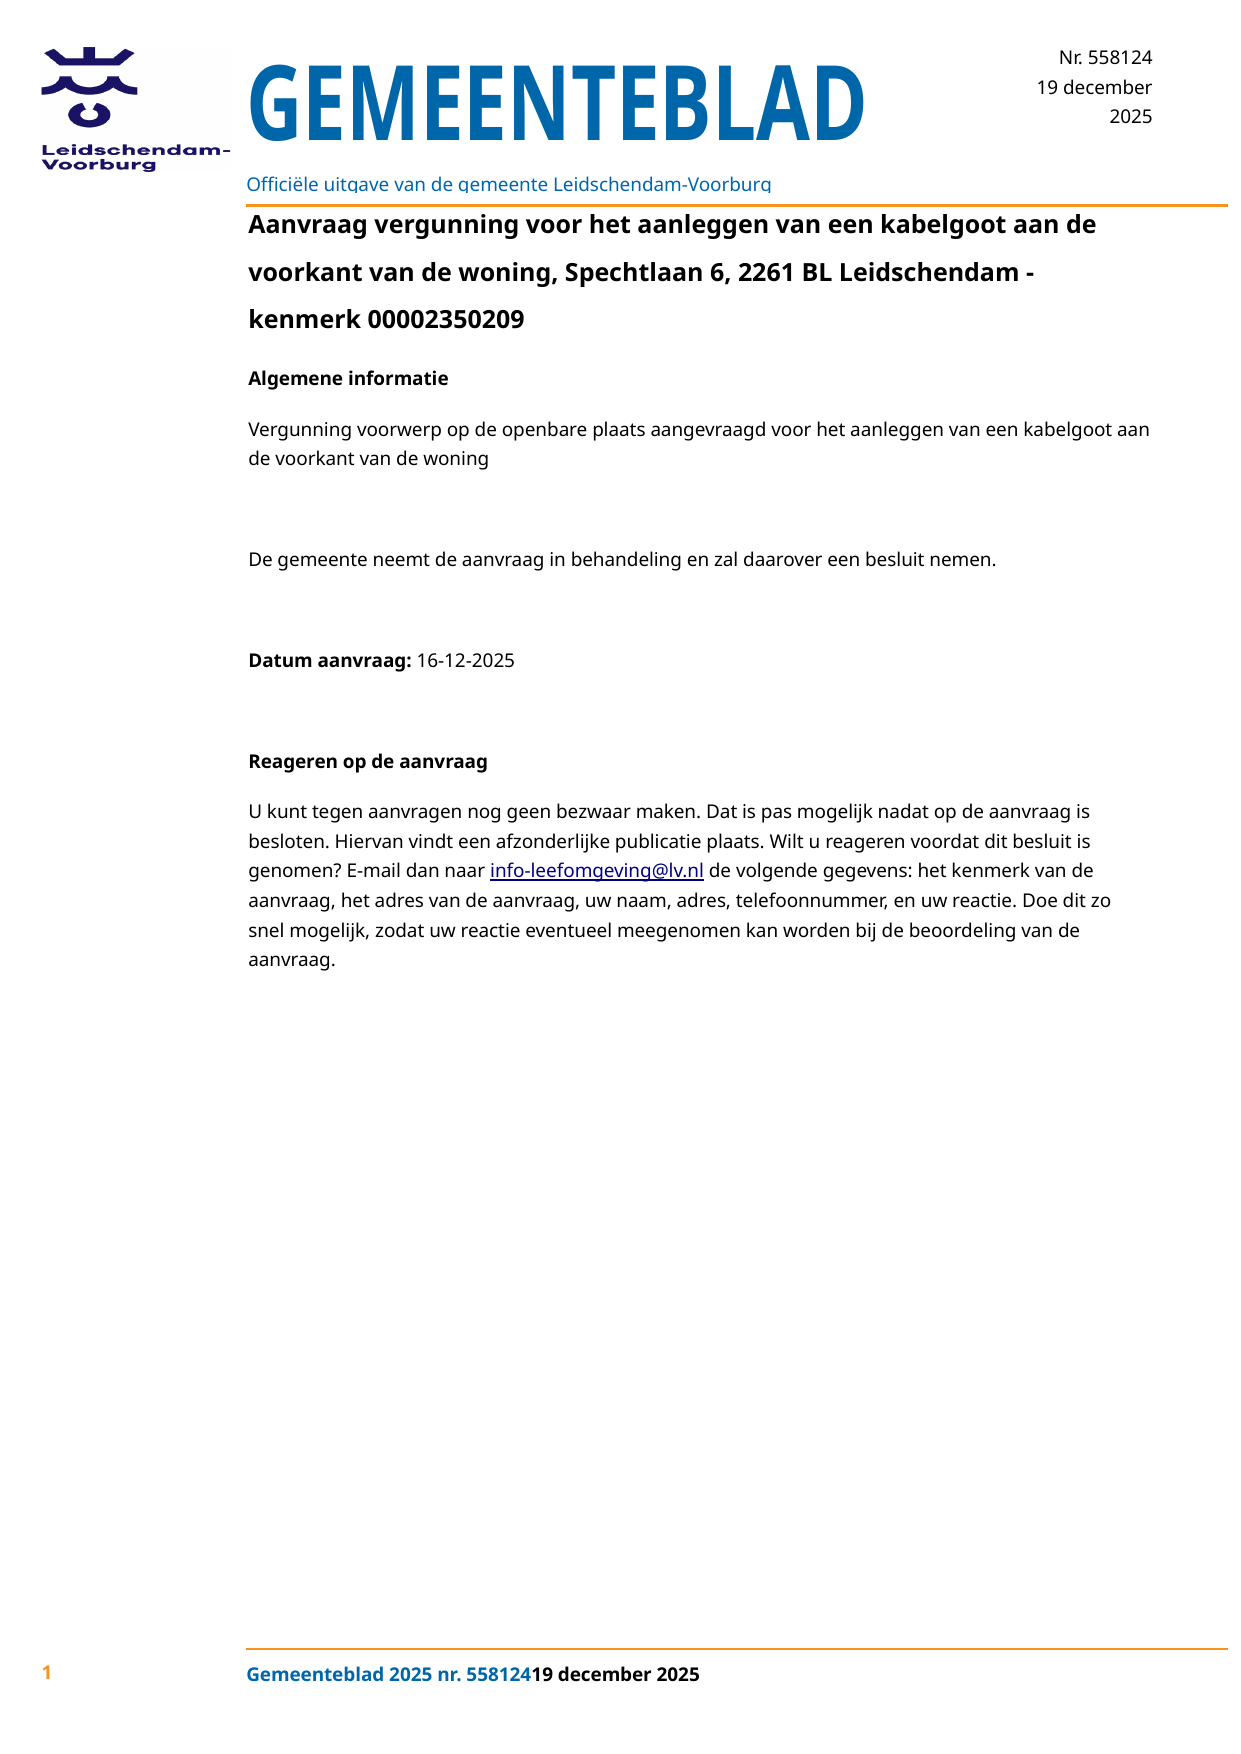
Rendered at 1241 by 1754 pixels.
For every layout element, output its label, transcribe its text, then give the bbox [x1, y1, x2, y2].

picture [41, 47, 231, 172]
text Vergunning voorwerp op de openbare plaats aangevraagd voor het aanleggen van een kabelgoot aan de voorkant van de woning [248, 416, 1152, 471]
text De gemeente neemt de aanvraag in behandeling en zal daarover een besluit nemen. [248, 546, 1152, 572]
text Reageren op de aanvraag [248, 748, 1152, 774]
text Aanvraag vergunning voor het aanleggen van een kabelgoot aan de voorkant van de woning, Spechtlaan 6, 2261 BL Leidschendam - kenmerk 00002350209 [248, 207, 1152, 336]
text U kunt tegen aanvragen nog geen bezwaar maken. Dat is pas mogelijk nadat op de aanvraag is besloten. Hiervan vindt een afzonderlijke publicatie plaats. Wilt u reageren voordat dit besluit is genomen? E-mail dan naar info-leefomgeving@lv.nl de volgende gegevens: het kenmerk van de aanvraag, het adres van de aanvraag, uw naam, adres, telefoonnummer, en uw reactie. Doe dit zo snel mogelijk, zodat uw reactie eventueel meegenomen kan worden bij de beoordeling van de aanvraag. [248, 798, 1152, 972]
text Datum aanvraag: 16-12-2025 [248, 647, 1152, 673]
text Algemene informatie [248, 366, 1152, 391]
